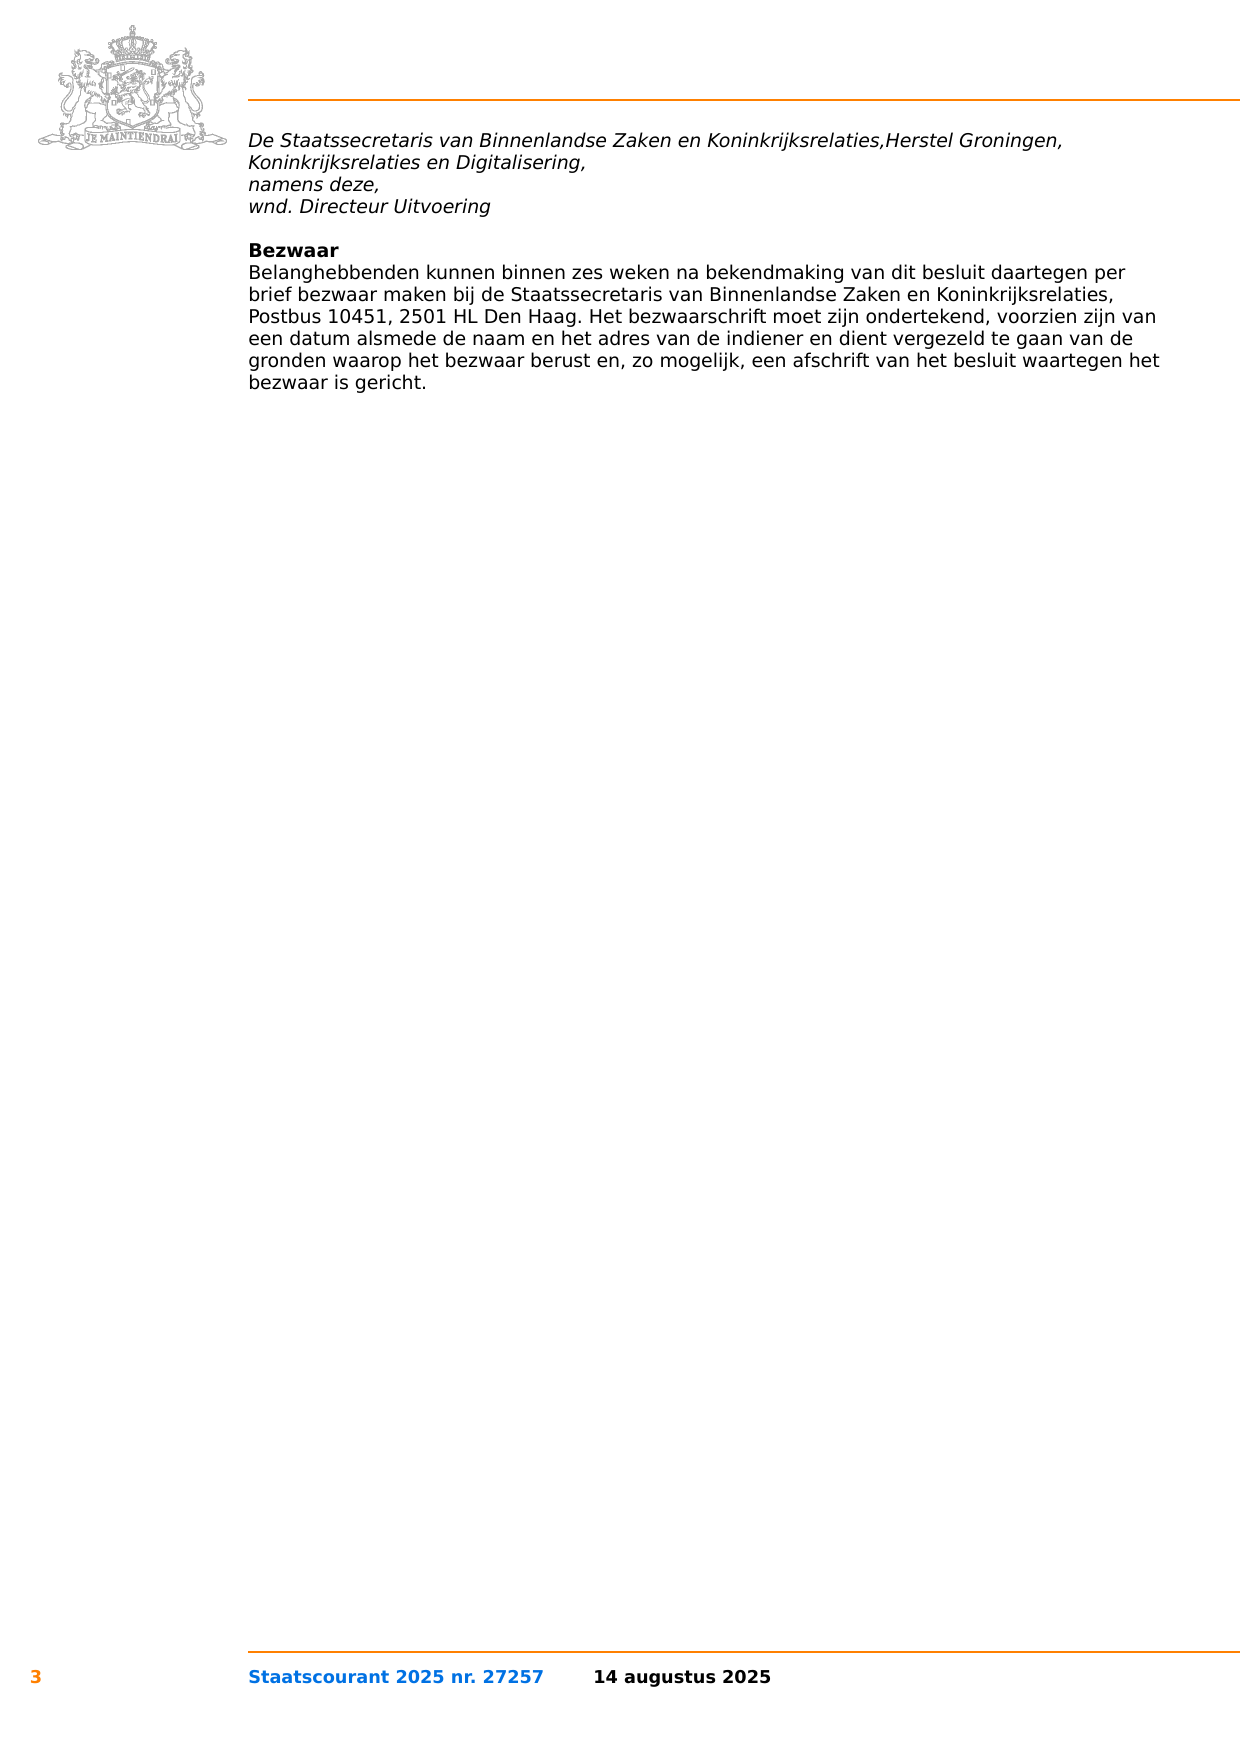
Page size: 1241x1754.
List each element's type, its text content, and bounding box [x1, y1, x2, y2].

picture [38, 25, 227, 150]
text Bezwaar [248, 240, 1163, 262]
text De Staatssecretaris van Binnenlandse Zaken en Koninkrijksrelaties,Herstel Groningen, Koninkrijksrelaties en Digitalisering, namens deze, wnd. Directeur Uitvoering [248, 130, 1163, 218]
text Belanghebbenden kunnen binnen zes weken na bekendmaking van dit besluit daartegen per brief bezwaar maken bij de Staatssecretaris van Binnenlandse Zaken en Koninkrijksrelaties, Postbus 10451, 2501 HL Den Haag. Het bezwaarschrift moet zijn ondertekend, voorzien zijn van een datum alsmede de naam en het adres van de indiener en dient vergezeld te gaan van de gronden waarop het bezwaar berust en, zo mogelijk, een afschrift van het besluit waartegen het bezwaar is gericht. [248, 262, 1163, 393]
